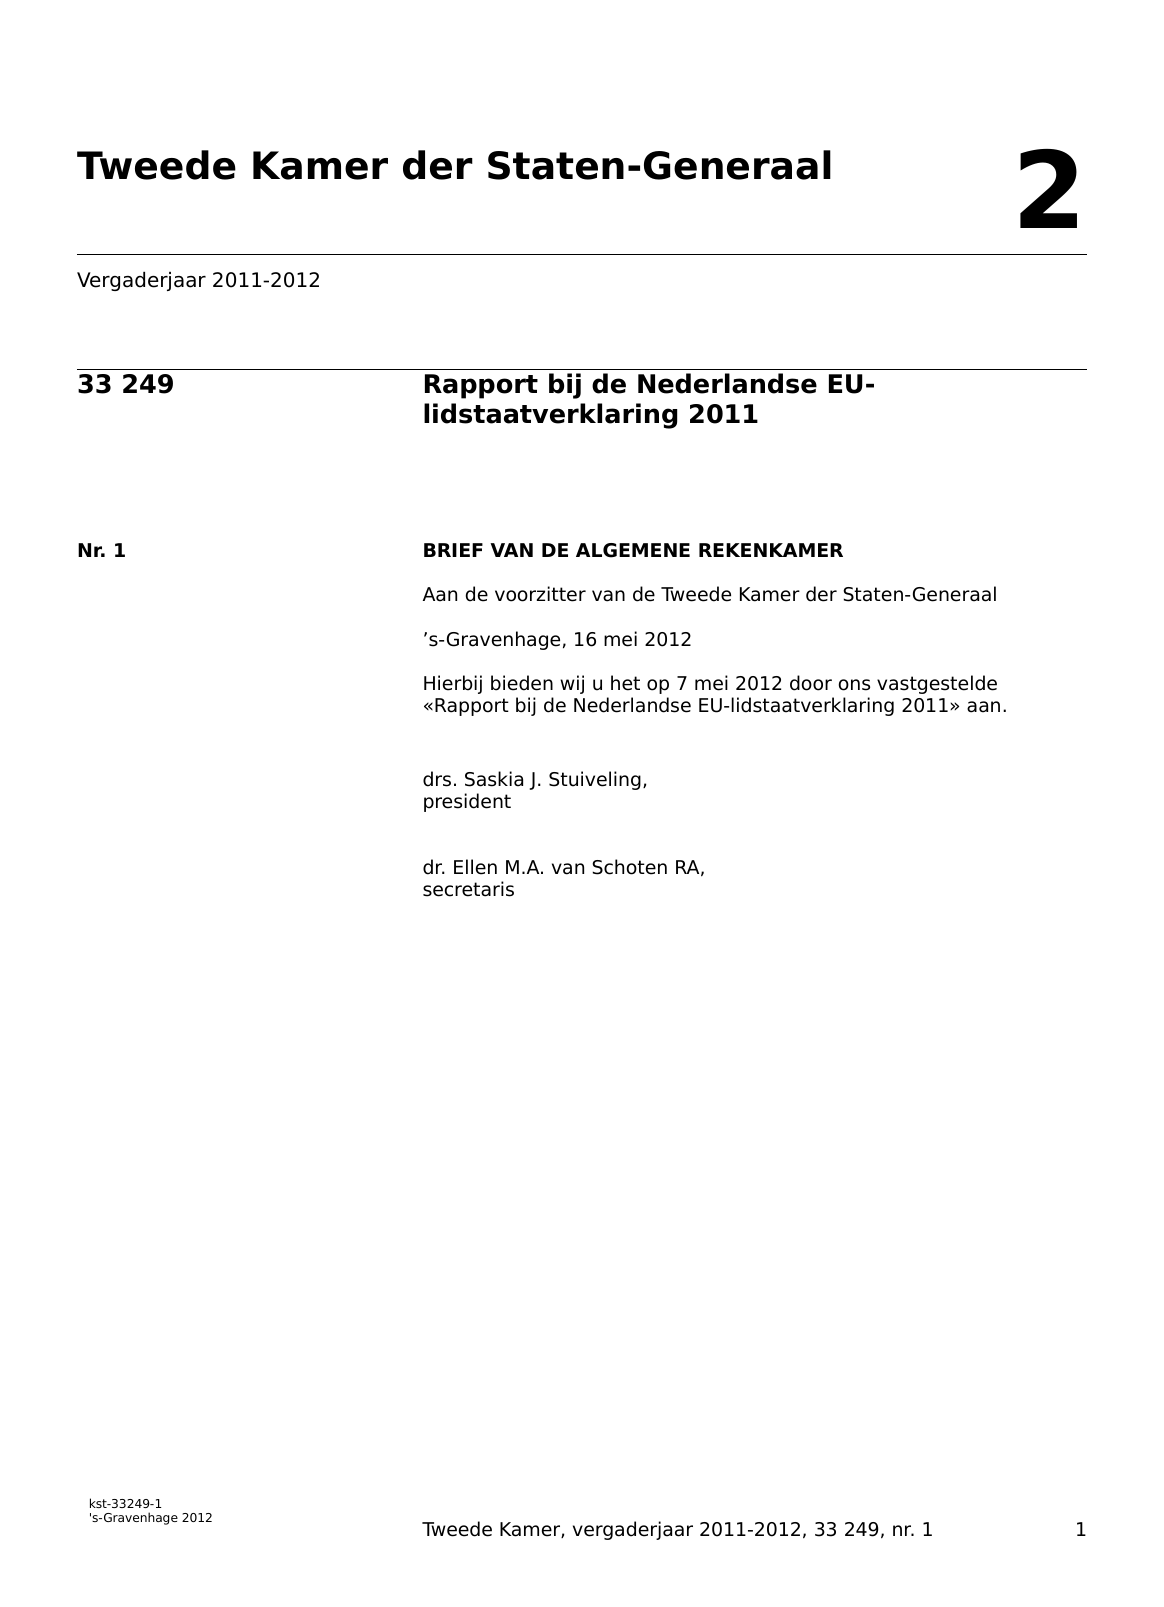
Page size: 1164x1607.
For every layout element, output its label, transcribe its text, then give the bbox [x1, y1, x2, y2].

subtitle 33 249 Rapport bij de Nederlandse EU-lidstaatverklaring 2011 [77, 370, 1087, 429]
text Hierbij bieden wij u het op 7 mei 2012 door ons vastgestelde «Rapport bij de Nederlandse EU-lidstaatverklaring 2011» aan. [422, 673, 1087, 717]
text Aan de voorzitter van de Tweede Kamer der Staten-Generaal [422, 584, 1087, 606]
subtitle Nr. 1 BRIEF VAN DE ALGEMENE REKENKAMER [77, 540, 1087, 562]
table_header 2 [886, 130, 1087, 254]
text 's-Gravenhage 2012 [88, 1511, 323, 1525]
table_cell Vergaderjaar 2011-2012 [77, 255, 1087, 369]
table_header Tweede Kamer der Staten-Generaal [77, 130, 886, 254]
text kst-33249-1 [88, 1497, 323, 1511]
text drs. Saskia J. Stuiveling, president [422, 747, 1087, 813]
text dr. Ellen M.A. van Schoten RA, secretaris [422, 835, 1087, 901]
text ’s-Gravenhage, 16 mei 2012 [422, 628, 1087, 651]
